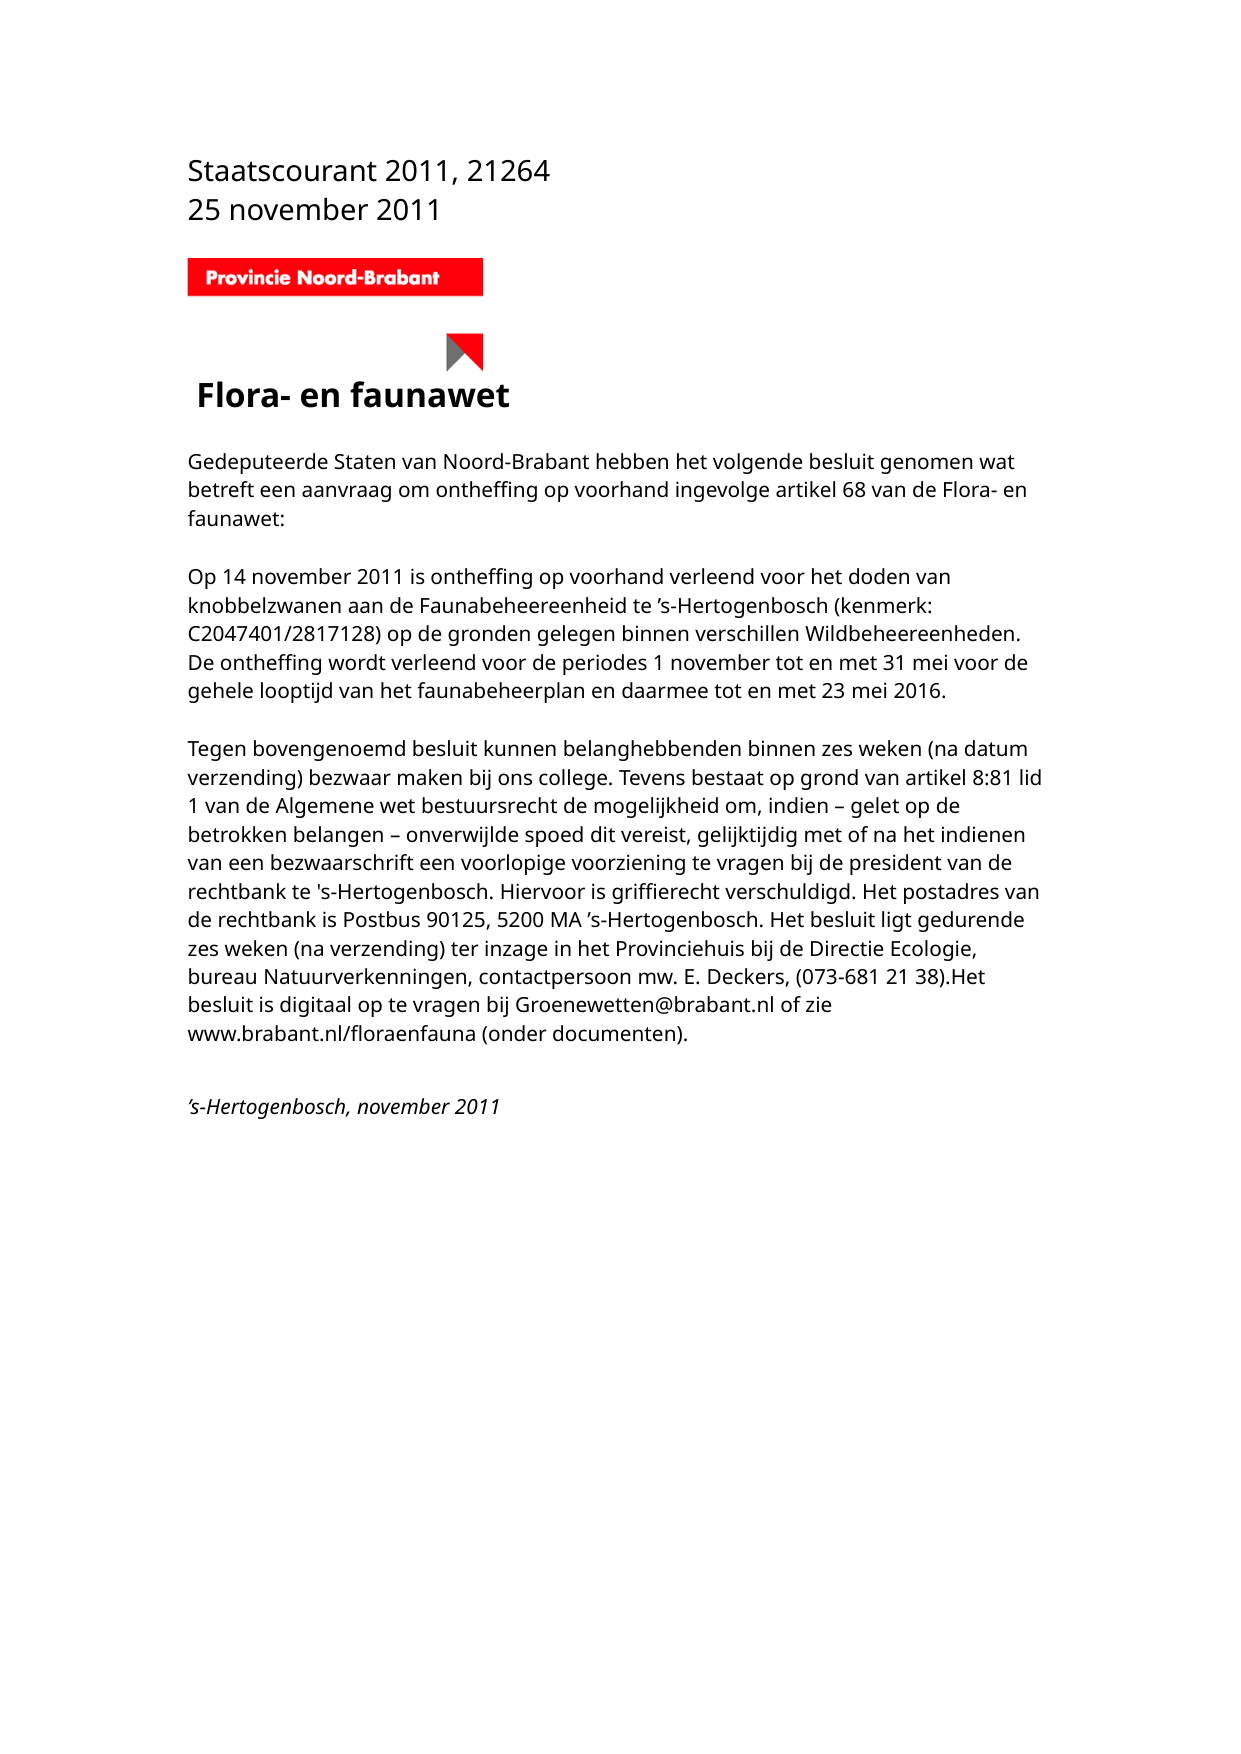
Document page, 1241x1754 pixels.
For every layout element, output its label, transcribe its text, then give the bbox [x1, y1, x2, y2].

text Gedeputeerde Staten van Noord-Brabant hebben het volgende besluit genomen wat betreft een aanvraag om ontheffing op voorhand ingevolge artikel 68 van de Flora- en faunawet: [187, 447, 1053, 532]
text 25 november 2011 [187, 190, 1053, 229]
text Staatscourant 2011, 21264 [187, 150, 1053, 190]
picture [187, 258, 484, 372]
text Op 14 november 2011 is ontheffing op voorhand verleend voor het doden van knobbelzwanen aan de Faunabeheereenheid te ’s-Hertogenbosch (kenmerk: C2047401/2817128) op de gronden gelegen binnen verschillen Wildbeheereenheden. De ontheffing wordt verleend voor de periodes 1 november tot en met 31 mei voor de gehele looptijd van het faunabeheerplan en daarmee tot en met 23 mei 2016. [187, 562, 1053, 704]
text Tegen bovengenoemd besluit kunnen belanghebbenden binnen zes weken (na datum verzending) bezwaar maken bij ons college. Tevens bestaat op grond van artikel 8:81 lid 1 van de Algemene wet bestuursrecht de mogelijkheid om, indien – gelet op de betrokken belangen – onverwijlde spoed dit vereist, gelijktijdig met of na het indienen van een bezwaarschrift een voorlopige voorziening te vragen bij de president van de rechtbank te 's-Hertogenbosch. Hiervoor is griffierecht verschuldigd. Het postadres van de rechtbank is Postbus 90125, 5200 MA ’s-Hertogenbosch. Het besluit ligt gedurende zes weken (na verzending) ter inzage in het Provinciehuis bij de Directie Ecologie, bureau Natuurverkenningen, contactpersoon mw. E. Deckers, (073-681 21 38).Het besluit is digitaal op te vragen bij Groenewetten@brabant.nl of zie www.brabant.nl/floraenfauna (onder documenten). [187, 734, 1053, 1047]
text ’s-Hertogenbosch, november 2011 [187, 1092, 1053, 1121]
subtitle Flora- en faunawet [187, 271, 1053, 417]
